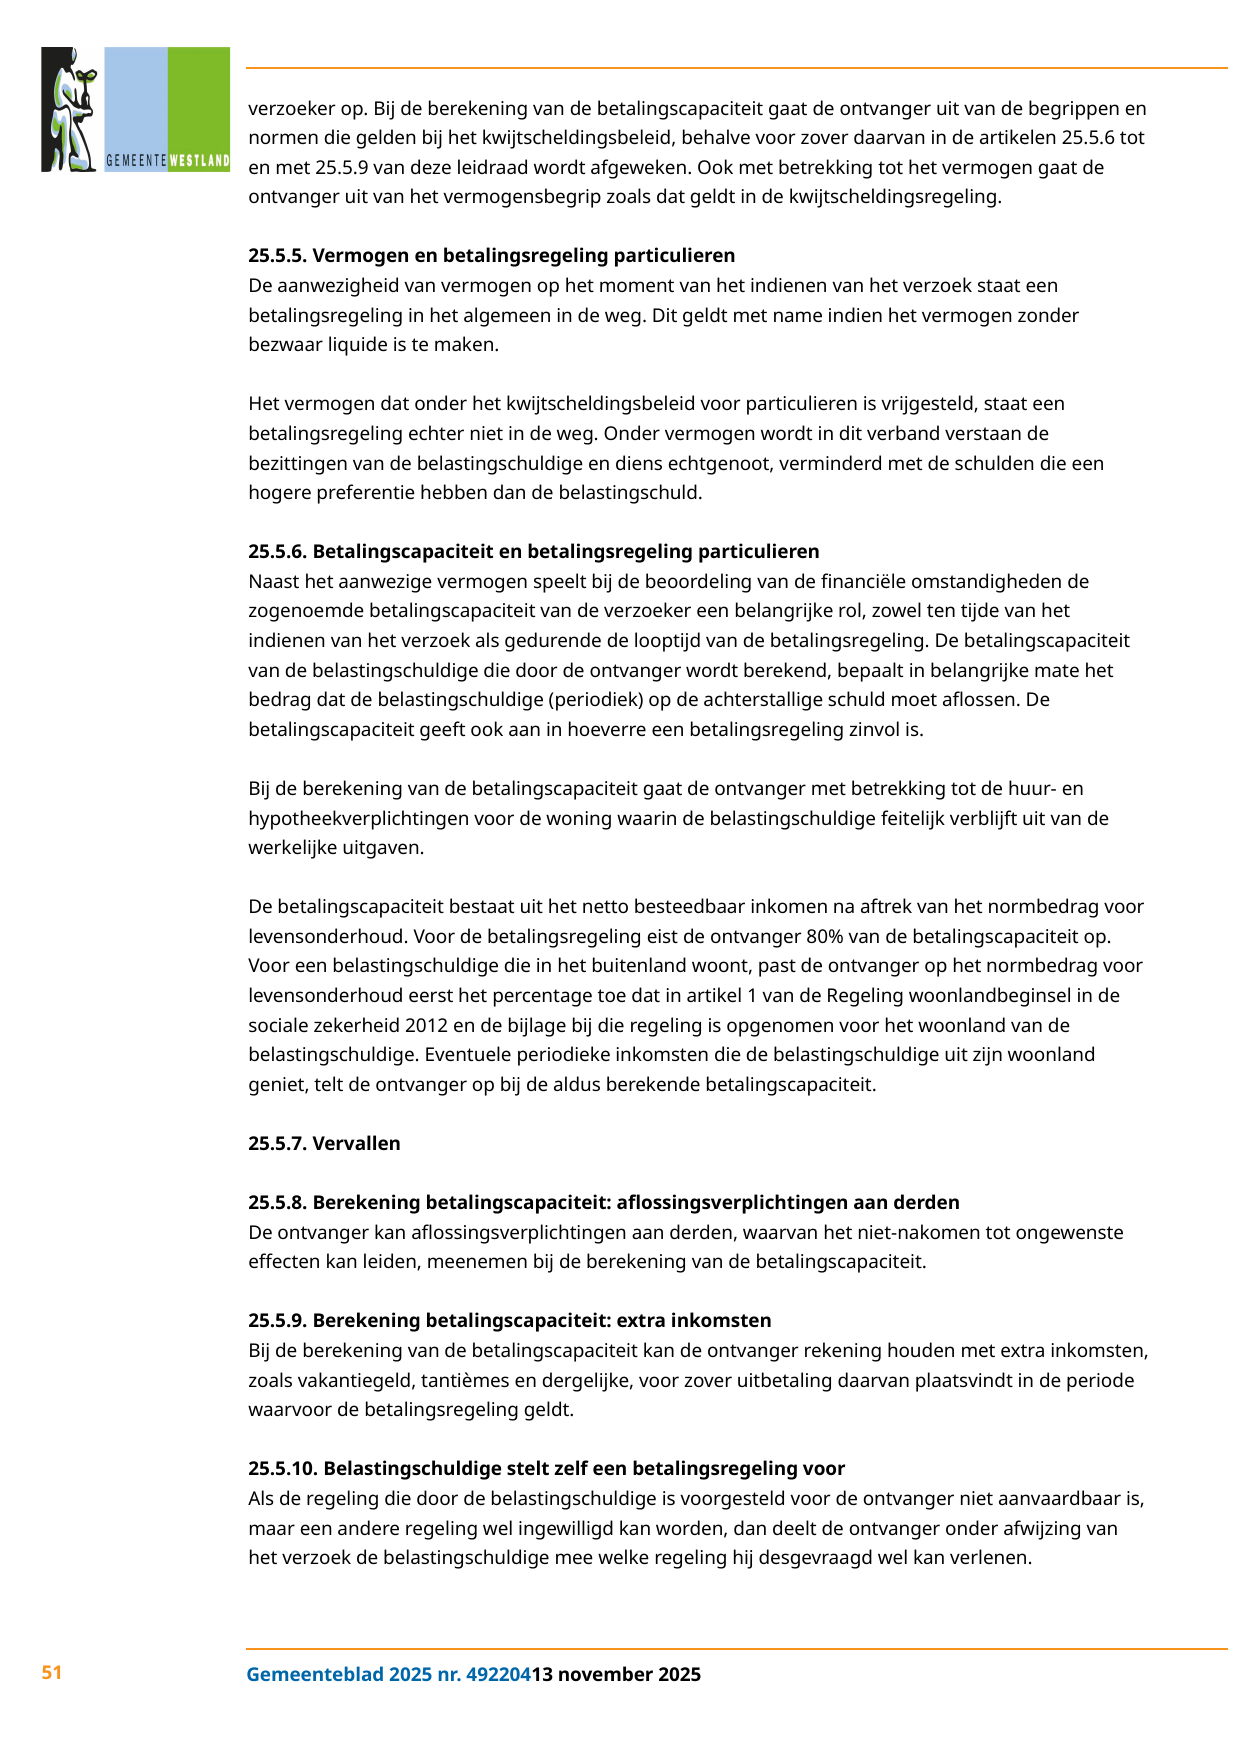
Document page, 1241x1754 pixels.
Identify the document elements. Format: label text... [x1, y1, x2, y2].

text 25.5.8. Berekening betalingscapaciteit: aflossingsverplichtingen aan derden [248, 1189, 1152, 1215]
text 25.5.10. Belastingschuldige stelt zelf een betalingsregeling voor [248, 1456, 1152, 1481]
text De aanwezigheid van vermogen op het moment van het indienen van het verzoek staat een betalingsregeling in het algemeen in de weg. Dit geldt met name indien het vermogen zonder bezwaar liquide is te maken. [248, 272, 1152, 357]
text De ontvanger kan aflossingsverplichtingen aan derden, waarvan het niet-nakomen tot ongewenste effecten kan leiden, meenemen bij de berekening van de betalingscapaciteit. [248, 1219, 1152, 1274]
text Het vermogen dat onder het kwijtscheldingsbeleid voor particulieren is vrijgesteld, staat een betalingsregeling echter niet in de weg. Onder vermogen wordt in dit verband verstaan de bezittingen van de belastingschuldige en diens echtgenoot, verminderd met de schulden die een hogere preferentie hebben dan de belastingschuld. [248, 391, 1152, 505]
picture [41, 47, 231, 172]
text 25.5.9. Berekening betalingscapaciteit: extra inkomsten [248, 1308, 1152, 1333]
text 25.5.6. Betalingscapaciteit en betalingsregeling particulieren [248, 538, 1152, 564]
text 25.5.5. Vermogen en betalingsregeling particulieren [248, 243, 1152, 268]
text Bij de berekening van de betalingscapaciteit gaat de ontvanger met betrekking tot de huur- en hypotheekverplichtingen voor de woning waarin de belastingschuldige feitelijk verblijft uit van de werkelijke uitgaven. [248, 775, 1152, 860]
text 25.5.7. Vervallen [248, 1130, 1152, 1156]
text De betalingscapaciteit bestaat uit het netto besteedbaar inkomen na aftrek van het normbedrag voor levensonderhoud. Voor de betalingsregeling eist de ontvanger 80% van de betalingscapaciteit op. Voor een belastingschuldige die in het buitenland woont, past de ontvanger op het normbedrag voor levensonderhoud eerst het percentage toe dat in artikel 1 van de Regeling woonlandbeginsel in de sociale zekerheid 2012 en de bijlage bij die regeling is opgenomen voor het woonland van de belastingschuldige. Eventuele periodieke inkomsten die de belastingschuldige uit zijn woonland geniet, telt de ontvanger op bij de aldus berekende betalingscapaciteit. [248, 893, 1152, 1097]
text Als de regeling die door de belastingschuldige is voorgesteld voor de ontvanger niet aanvaardbaar is, maar een andere regeling wel ingewilligd kan worden, dan deelt de ontvanger onder afwijzing van het verzoek de belastingschuldige mee welke regeling hij desgevraagd wel kan verlenen. [248, 1485, 1152, 1570]
text Naast het aanwezige vermogen speelt bij de beoordeling van de financiële omstandigheden de zogenoemde betalingscapaciteit van de verzoeker een belangrijke rol, zowel ten tijde van het indienen van het verzoek als gedurende de looptijd van de betalingsregeling. De betalingscapaciteit van de belastingschuldige die door de ontvanger wordt berekend, bepaalt in belangrijke mate het bedrag dat de belastingschuldige (periodiek) op de achterstallige schuld moet aflossen. De betalingscapaciteit geeft ook aan in hoeverre een betalingsregeling zinvol is. [248, 568, 1152, 742]
text Bij de berekening van de betalingscapaciteit kan de ontvanger rekening houden met extra inkomsten, zoals vakantiegeld, tantièmes en dergelijke, voor zover uitbetaling daarvan plaatsvindt in de periode waarvoor de betalingsregeling geldt. [248, 1337, 1152, 1422]
text verzoeker op. Bij de berekening van de betalingscapaciteit gaat de ontvanger uit van de begrippen en normen die gelden bij het kwijtscheldingsbeleid, behalve voor zover daarvan in de artikelen 25.5.6 tot en met 25.5.9 van deze leidraad wordt afgeweken. Ook met betrekking tot het vermogen gaat de ontvanger uit van het vermogensbegrip zoals dat geldt in de kwijtscheldingsregeling. [248, 95, 1152, 209]
